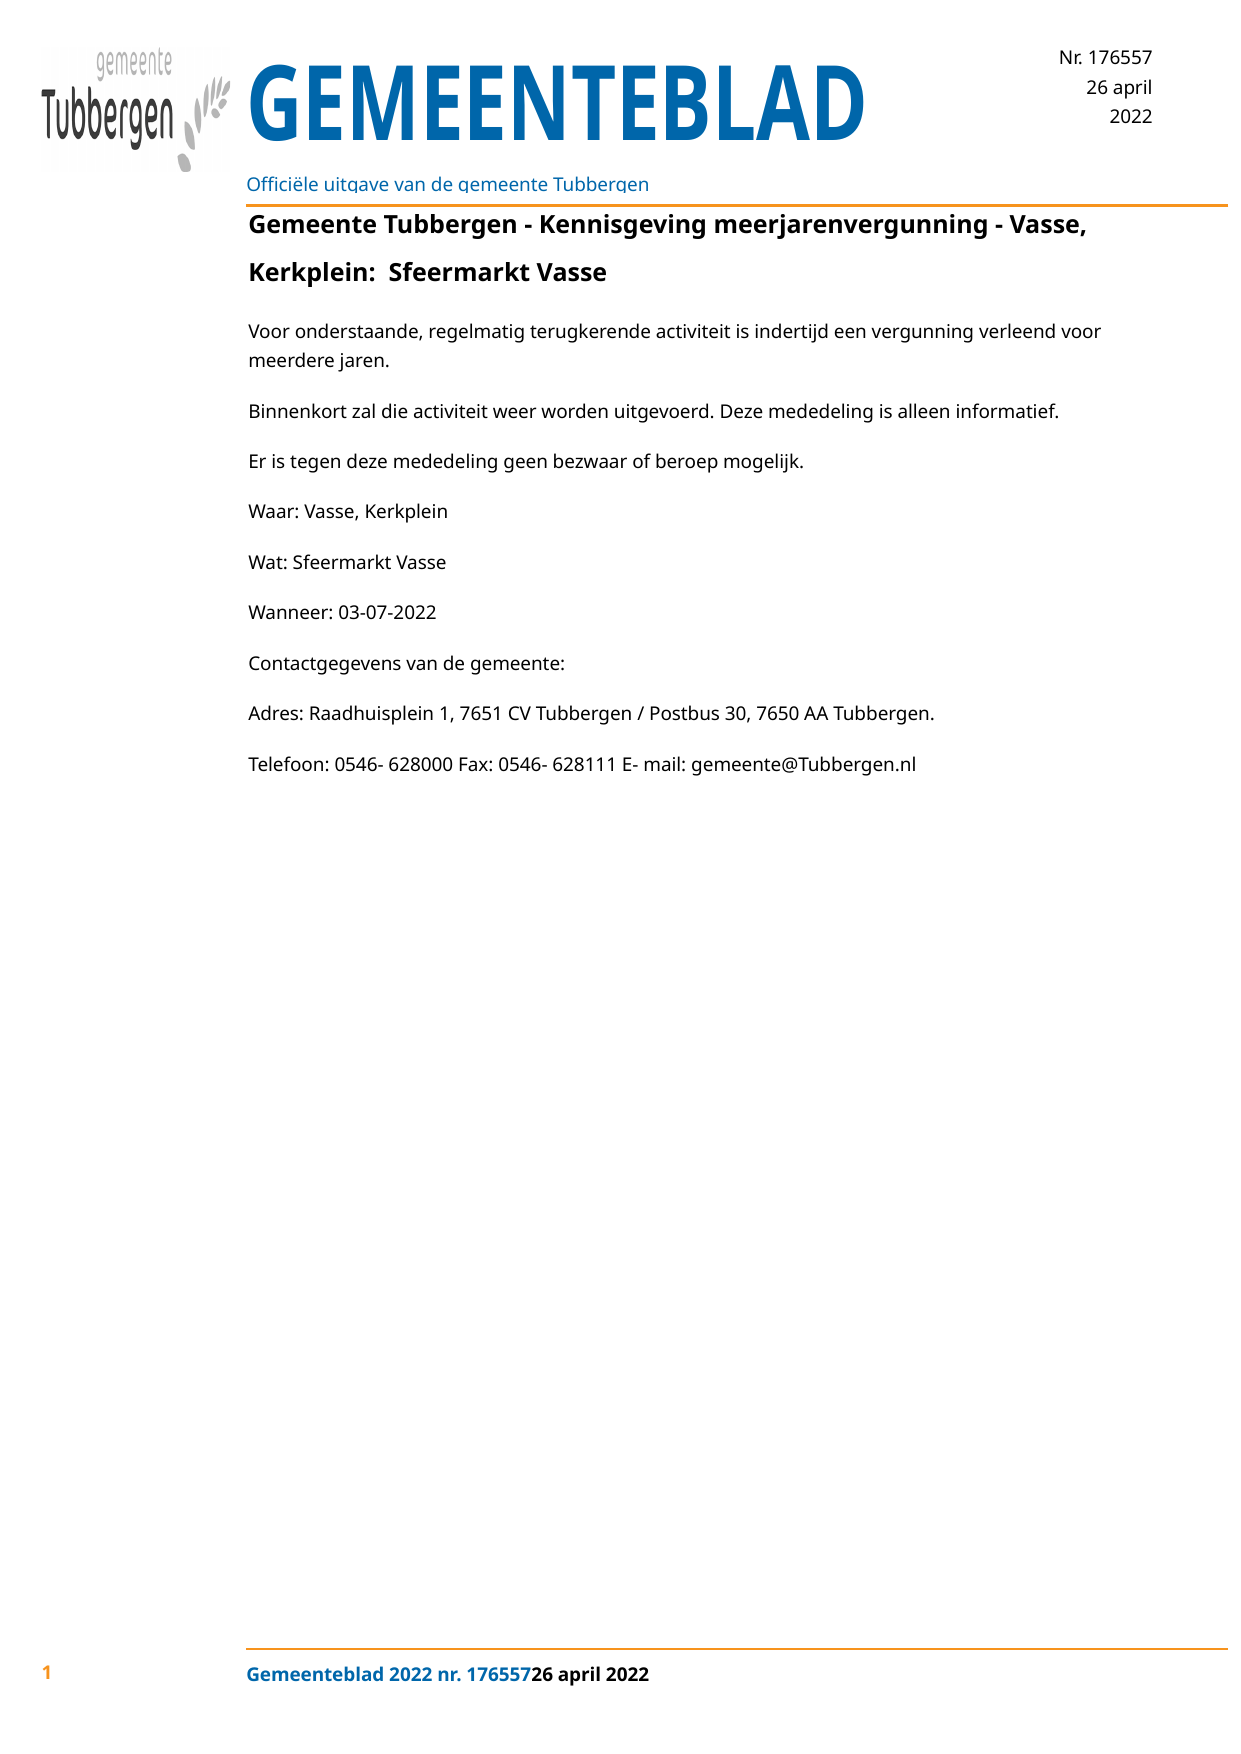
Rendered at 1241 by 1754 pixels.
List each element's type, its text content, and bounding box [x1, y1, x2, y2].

picture [41, 47, 231, 172]
text Waar: Vasse, Kerkplein [248, 499, 1152, 524]
text Er is tegen deze mededeling geen bezwaar of beroep mogelijk. [248, 448, 1152, 474]
text Wanneer: 03-07-2022 [248, 599, 1152, 625]
text Adres: Raadhuisplein 1, 7651 CV Tubbergen / Postbus 30, 7650 AA Tubbergen. [248, 700, 1152, 726]
text Voor onderstaande, regelmatig terugkerende activiteit is indertijd een vergunning verleend voor meerdere jaren. [248, 318, 1152, 373]
text Contactgegevens van de gemeente: [248, 650, 1152, 676]
text Telefoon: 0546- 628000 Fax: 0546- 628111 E- mail: gemeente@Tubbergen.nl [248, 751, 1152, 777]
text Binnenkort zal die activiteit weer worden uitgevoerd. Deze mededeling is alleen informatief. [248, 398, 1152, 424]
text Gemeente Tubbergen - Kennisgeving meerjarenvergunning - Vasse, Kerkplein: Sfeermarkt Vasse [248, 207, 1152, 288]
text Wat: Sfeermarkt Vasse [248, 549, 1152, 575]
